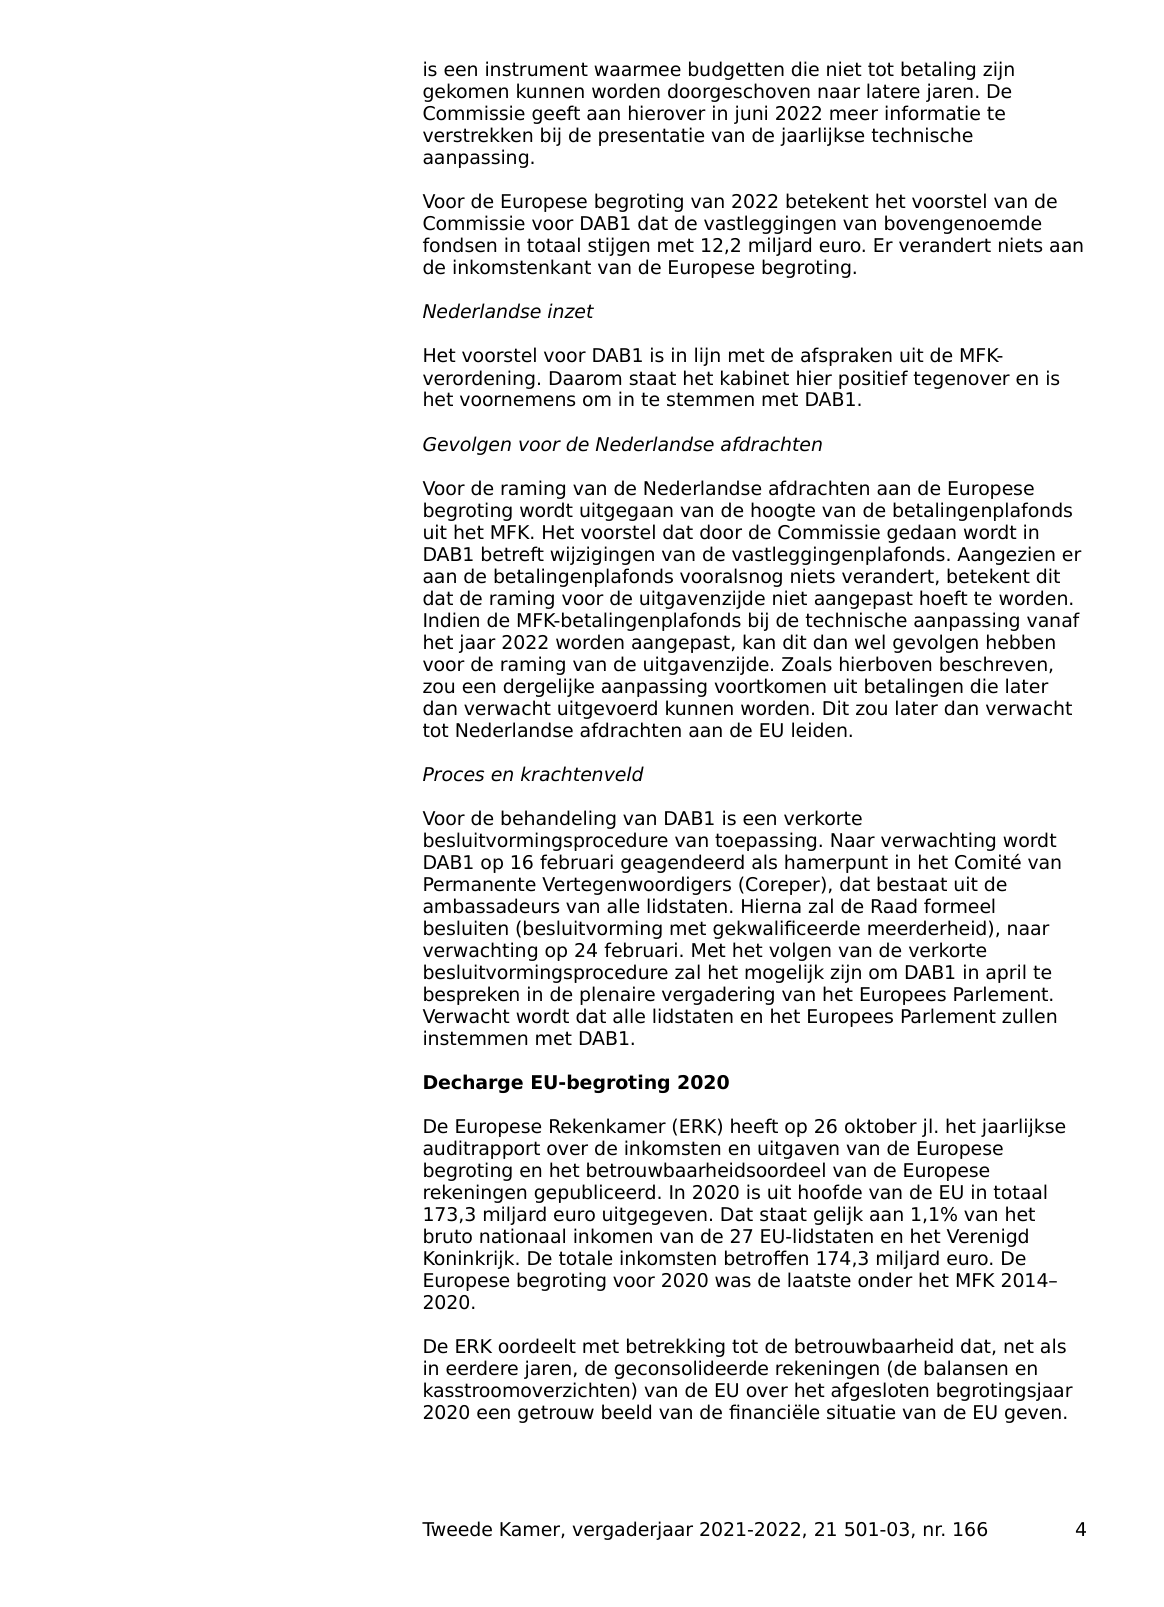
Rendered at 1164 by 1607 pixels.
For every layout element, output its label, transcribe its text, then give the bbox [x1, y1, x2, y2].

text De ERK oordeelt met betrekking tot de betrouwbaarheid dat, net als in eerdere jaren, de geconsolideerde rekeningen (de balansen en kasstroomoverzichten) van de EU over het afgesloten begrotingsjaar 2020 een getrouw beeld van de financiële situatie van de EU geven. [422, 1336, 1087, 1424]
text Voor de Europese begroting van 2022 betekent het voorstel van de Commissie voor DAB1 dat de vastleggingen van bovengenoemde fondsen in totaal stijgen met 12,2 miljard euro. Er verandert niets aan de inkomstenkant van de Europese begroting. [422, 191, 1087, 279]
text Het voorstel voor DAB1 is in lijn met de afspraken uit de MFK-verordening. Daarom staat het kabinet hier positief tegenover en is het voornemens om in te stemmen met DAB1. [422, 345, 1087, 411]
text Voor de behandeling van DAB1 is een verkorte besluitvormingsprocedure van toepassing. Naar verwachting wordt DAB1 op 16 februari geagendeerd als hamerpunt in het Comité van Permanente Vertegenwoordigers (Coreper), dat bestaat uit de ambassadeurs van alle lidstaten. Hierna zal de Raad formeel besluiten (besluitvorming met gekwalificeerde meerderheid), naar verwachting op 24 februari. Met het volgen van de verkorte besluitvormingsprocedure zal het mogelijk zijn om DAB1 in april te bespreken in de plenaire vergadering van het Europees Parlement. Verwacht wordt dat alle lidstaten en het Europees Parlement zullen instemmen met DAB1. [422, 808, 1087, 1049]
text De Europese Rekenkamer (ERK) heeft op 26 oktober jl. het jaarlijkse auditrapport over de inkomsten en uitgaven van de Europese begroting en het betrouwbaarheidsoordeel van de Europese rekeningen gepubliceerd. In 2020 is uit hoofde van de EU in totaal 173,3 miljard euro uitgegeven. Dat staat gelijk aan 1,1% van het bruto nationaal inkomen van de 27 EU-lidstaten en het Verenigd Koninkrijk. De totale inkomsten betroffen 174,3 miljard euro. De Europese begroting voor 2020 was de laatste onder het MFK 2014–2020. [422, 1116, 1087, 1314]
text is een instrument waarmee budgetten die niet tot betaling zijn gekomen kunnen worden doorgeschoven naar latere jaren. De Commissie geeft aan hierover in juni 2022 meer informatie te verstrekken bij de presentatie van de jaarlijkse technische aanpassing. [422, 59, 1087, 169]
subtitle Decharge EU-begroting 2020 [422, 1072, 1087, 1094]
subtitle Nederlandse inzet [422, 301, 1087, 323]
subtitle Proces en krachtenveld [422, 764, 1087, 786]
subtitle Gevolgen voor de Nederlandse afdrachten [422, 433, 1087, 456]
text Voor de raming van de Nederlandse afdrachten aan de Europese begroting wordt uitgegaan van de hoogte van de betalingenplafonds uit het MFK. Het voorstel dat door de Commissie gedaan wordt in DAB1 betreft wijzigingen van de vastleggingenplafonds. Aangezien er aan de betalingenplafonds vooralsnog niets verandert, betekent dit dat de raming voor de uitgavenzijde niet aangepast hoeft te worden. Indien de MFK-betalingenplafonds bij de technische aanpassing vanaf het jaar 2022 worden aangepast, kan dit dan wel gevolgen hebben voor de raming van de uitgavenzijde. Zoals hierboven beschreven, zou een dergelijke aanpassing voortkomen uit betalingen die later dan verwacht uitgevoerd kunnen worden. Dit zou later dan verwacht tot Nederlandse afdrachten aan de EU leiden. [422, 478, 1087, 741]
